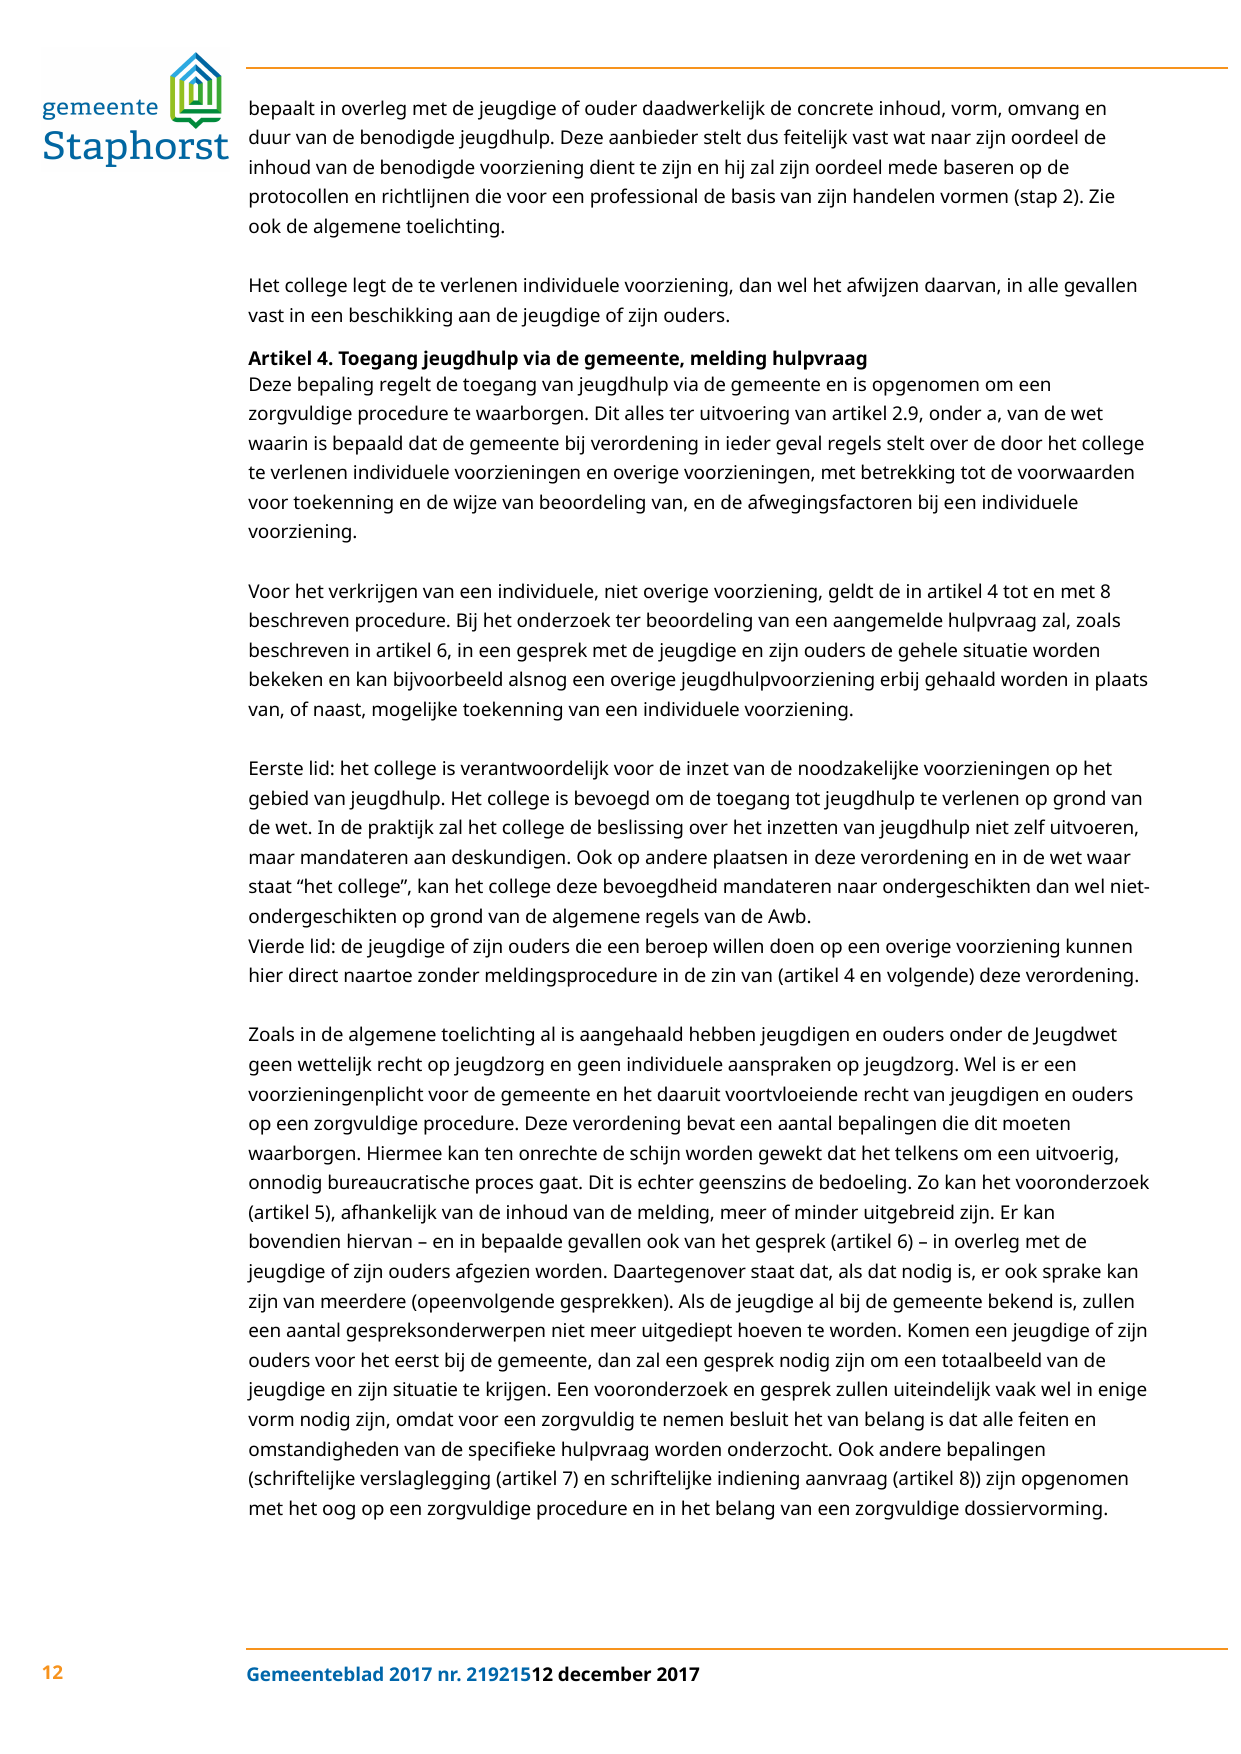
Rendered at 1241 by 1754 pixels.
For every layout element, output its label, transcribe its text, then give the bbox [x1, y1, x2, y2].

text bepaalt in overleg met de jeugdige of ouder daadwerkelijk de concrete inhoud, vorm, omvang en duur van de benodigde jeugdhulp. Deze aanbieder stelt dus feitelijk vast wat naar zijn oordeel de inhoud van de benodigde voorziening dient te zijn en hij zal zijn oordeel mede baseren op de protocollen en richtlijnen die voor een professional de basis van zijn handelen vormen (stap 2). Zie ook de algemene toelichting. [248, 95, 1152, 239]
text Eerste lid: het college is verantwoordelijk voor de inzet van de noodzakelijke voorzieningen op het gebied van jeugdhulp. Het college is bevoegd om de toegang tot jeugdhulp te verlenen op grond van de wet. In de praktijk zal het college de beslissing over het inzetten van jeugdhulp niet zelf uitvoeren, maar mandateren aan deskundigen. Ook op andere plaatsen in deze verordening en in de wet waar staat “het college”, kan het college deze bevoegdheid mandateren naar ondergeschikten dan wel niet-ondergeschikten op grond van de algemene regels van de Awb. [248, 755, 1152, 929]
picture [41, 47, 231, 172]
text Artikel 4. Toegang jeugdhulp via de gemeente, melding hulpvraag [248, 345, 1152, 371]
text Het college legt de te verlenen individuele voorziening, dan wel het afwijzen daarvan, in alle gevallen vast in een beschikking aan de jeugdige of zijn ouders. [248, 272, 1152, 328]
text Voor het verkrijgen van een individuele, niet overige voorziening, geldt de in artikel 4 tot en met 8 beschreven procedure. Bij het onderzoek ter beoordeling van een aangemelde hulpvraag zal, zoals beschreven in artikel 6, in een gesprek met de jeugdige en zijn ouders de gehele situatie worden bekeken en kan bijvoorbeeld alsnog een overige jeugdhulpvoorziening erbij gehaald worden in plaats van, of naast, mogelijke toekenning van een individuele voorziening. [248, 578, 1152, 722]
text Zoals in de algemene toelichting al is aangehaald hebben jeugdigen en ouders onder de Jeugdwet geen wettelijk recht op jeugdzorg en geen individuele aanspraken op jeugdzorg. Wel is er een voorzieningenplicht voor de gemeente en het daaruit voortvloeiende recht van jeugdigen en ouders op een zorgvuldige procedure. Deze verordening bevat een aantal bepalingen die dit moeten waarborgen. Hiermee kan ten onrechte de schijn worden gewekt dat het telkens om een uitvoerig, onnodig bureaucratische proces gaat. Dit is echter geenszins de bedoeling. Zo kan het vooronderzoek (artikel 5), afhankelijk van de inhoud van de melding, meer of minder uitgebreid zijn. Er kan bovendien hiervan – en in bepaalde gevallen ook van het gesprek (artikel 6) – in overleg met de jeugdige of zijn ouders afgezien worden. Daartegenover staat dat, als dat nodig is, er ook sprake kan zijn van meerdere (opeenvolgende gesprekken). Als de jeugdige al bij de gemeente bekend is, zullen een aantal gespreksonderwerpen niet meer uitgediept hoeven te worden. Komen een jeugdige of zijn ouders voor het eerst bij de gemeente, dan zal een gesprek nodig zijn om een totaalbeeld van de jeugdige en zijn situatie te krijgen. Een vooronderzoek en gesprek zullen uiteindelijk vaak wel in enige vorm nodig zijn, omdat voor een zorgvuldig te nemen besluit het van belang is dat alle feiten en omstandigheden van de specifieke hulpvraag worden onderzocht. Ook andere bepalingen (schriftelijke verslaglegging (artikel 7) en schriftelijke indiening aanvraag (artikel 8)) zijn opgenomen met het oog op een zorgvuldige procedure en in het belang van een zorgvuldige dossiervorming. [248, 1022, 1152, 1521]
text Vierde lid: de jeugdige of zijn ouders die een beroep willen doen op een overige voorziening kunnen hier direct naartoe zonder meldingsprocedure in de zin van (artikel 4 en volgende) deze verordening. [248, 933, 1152, 988]
text Deze bepaling regelt de toegang van jeugdhulp via de gemeente en is opgenomen om een zorgvuldige procedure te waarborgen. Dit alles ter uitvoering van artikel 2.9, onder a, van de wet waarin is bepaald dat de gemeente bij verordening in ieder geval regels stelt over de door het college te verlenen individuele voorzieningen en overige voorzieningen, met betrekking tot de voorwaarden voor toekenning en de wijze van beoordeling van, en de afwegingsfactoren bij een individuele voorziening. [248, 371, 1152, 544]
